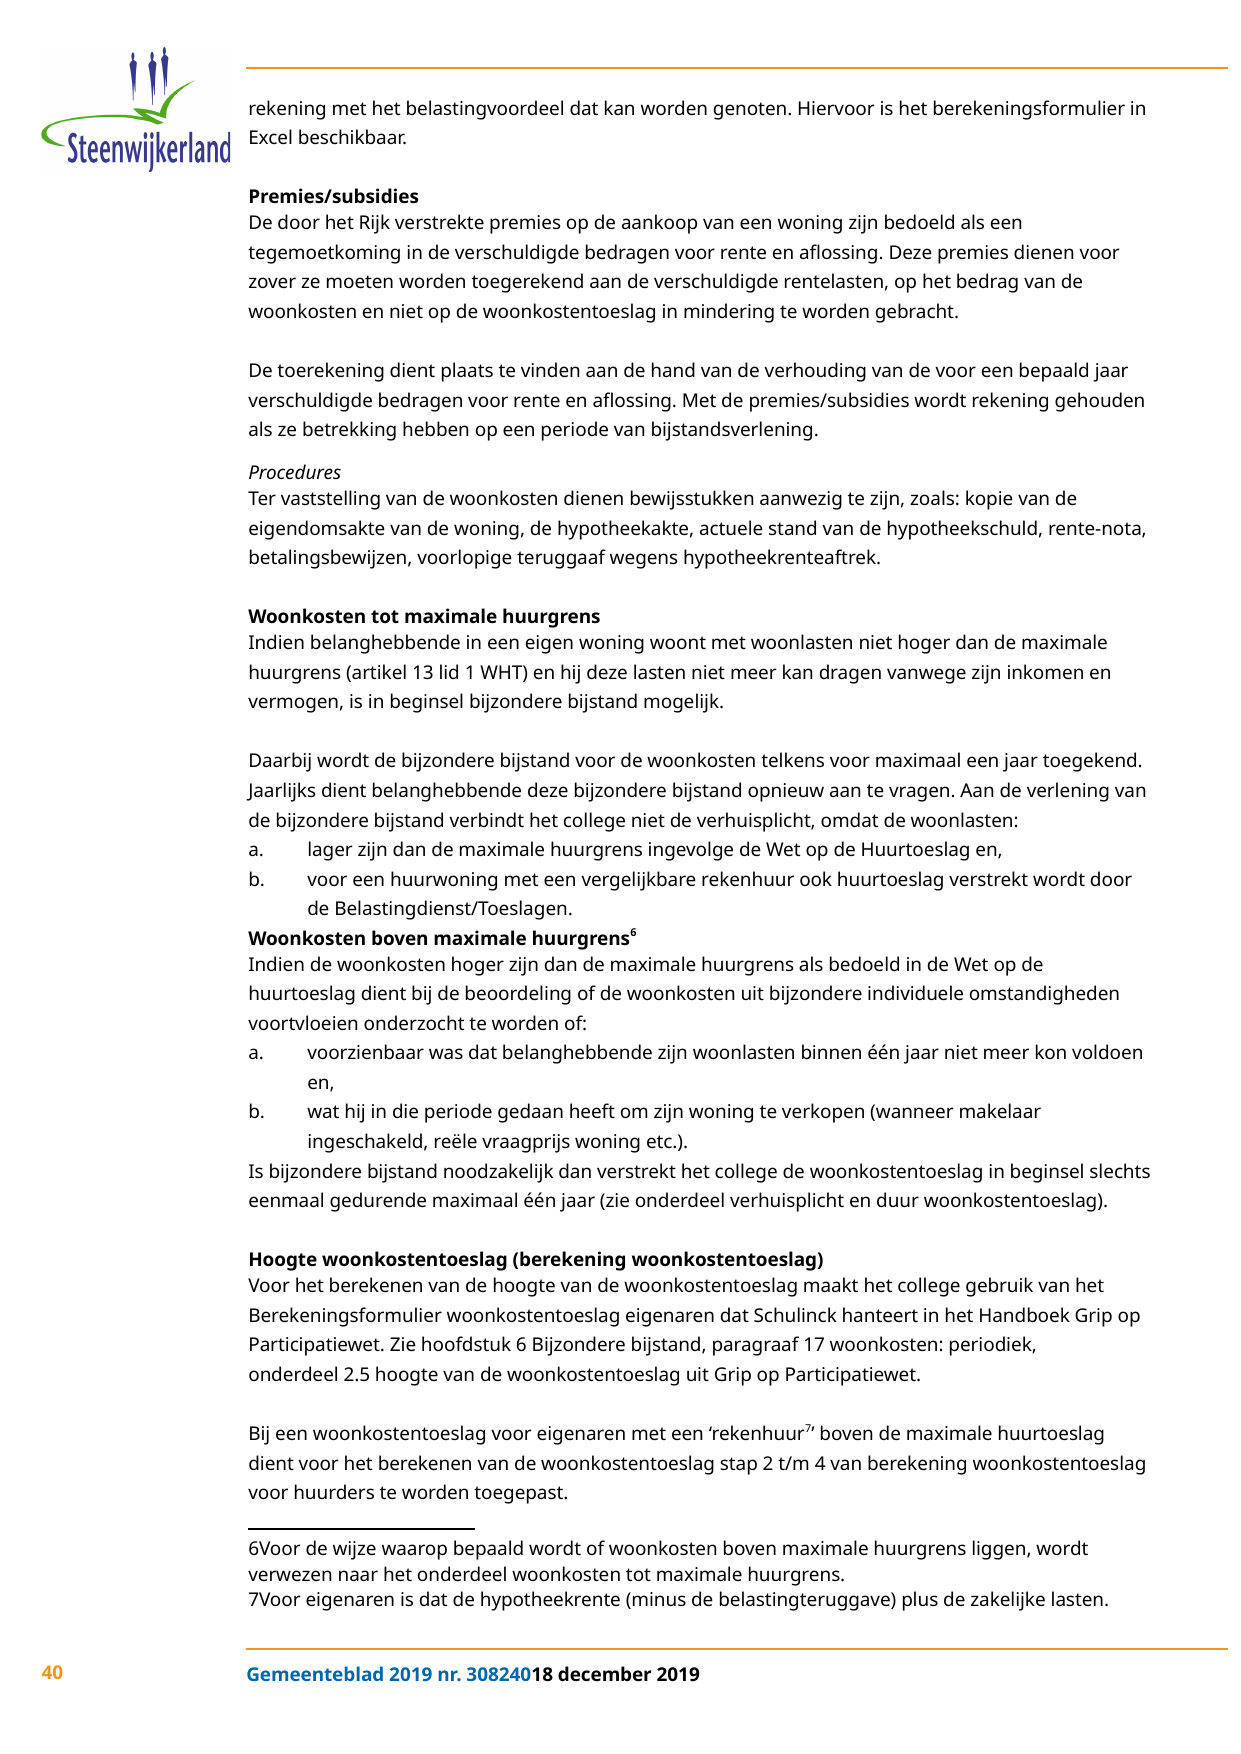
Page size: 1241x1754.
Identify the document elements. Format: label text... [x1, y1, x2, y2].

text Voor de wijze waarop bepaald wordt of woonkosten boven maximale huurgrens liggen, wordt verwezen naar het onderdeel woonkosten tot maximale huurgrens. [248, 1535, 1152, 1586]
text Indien belanghebbende in een eigen woning woont met woonlasten niet hoger dan de maximale huurgrens (artikel 13 lid 1 WHT) en hij deze lasten niet meer kan dragen vanwege zijn inkomen en vermogen, is in beginsel bijzondere bijstand mogelijk. [248, 629, 1152, 714]
text De toerekening dient plaats te vinden aan de hand van de verhouding van de voor een bepaald jaar verschuldigde bedragen voor rente en aflossing. Met de premies/subsidies wordt rekening gehouden als ze betrekking hebben op een periode van bijstandsverlening. [248, 357, 1152, 442]
text Ter vaststelling van de woonkosten dienen bewijsstukken aanwezig te zijn, zoals: kopie van de eigendomsakte van de woning, de hypotheekakte, actuele stand van de hypotheekschuld, rente-nota, betalingsbewijzen, voorlopige teruggaaf wegens hypotheekrenteaftrek. [248, 485, 1152, 570]
list lager zijn dan de maximale huurgrens ingevolge de Wet op de Huurtoeslag en, [248, 836, 1152, 862]
text Is bijzondere bijstand noodzakelijk dan verstrekt het college de woonkostentoeslag in beginsel slechts eenmaal gedurende maximaal één jaar (zie onderdeel verhuisplicht en duur woonkostentoeslag). [248, 1158, 1152, 1213]
list voorzienbaar was dat belanghebbende zijn woonlasten binnen één jaar niet meer kon voldoen en, [248, 1039, 1152, 1095]
text Premies/subsidies [248, 183, 1152, 209]
text Daarbij wordt de bijzondere bijstand voor de woonkosten telkens voor maximaal een jaar toegekend. Jaarlijks dient belanghebbende deze bijzondere bijstand opnieuw aan te vragen. Aan de verlening van de bijzondere bijstand verbindt het college niet de verhuisplicht, omdat de woonlasten: [248, 748, 1152, 832]
picture [41, 47, 231, 172]
list wat hij in die periode gedaan heeft om zijn woning te verkopen (wanneer makelaar ingeschakeld, reële vraagprijs woning etc.). [248, 1099, 1152, 1154]
text Woonkosten boven maximale huurgrens [248, 925, 1152, 951]
text Voor eigenaren is dat de hypotheekrente (minus de belastingteruggave) plus de zakelijke lasten. [248, 1586, 1152, 1612]
text Bij een woonkostentoeslag voor eigenaren met een ‘rekenhuur’ boven de maximale huurtoeslag dient voor het berekenen van de woonkostentoeslag stap 2 t/m 4 van berekening woonkostentoeslag voor huurders te worden toegepast. [248, 1420, 1152, 1505]
text Hoogte woonkostentoeslag (berekening woonkostentoeslag) [248, 1247, 1152, 1272]
text Woonkosten tot maximale huurgrens [248, 603, 1152, 629]
text rekening met het belastingvoordeel dat kan worden genoten. Hiervoor is het berekeningsformulier in Excel beschikbaar. [248, 95, 1152, 150]
list voor een huurwoning met een vergelijkbare rekenhuur ook huurtoeslag verstrekt wordt door de Belastingdienst/Toeslagen. [248, 866, 1152, 921]
text De door het Rijk verstrekte premies op de aankoop van een woning zijn bedoeld als een tegemoetkoming in de verschuldigde bedragen voor rente en aflossing. Deze premies dienen voor zover ze moeten worden toegerekend aan de verschuldigde rentelasten, op het bedrag van de woonkosten en niet op de woonkostentoeslag in mindering te worden gebracht. [248, 209, 1152, 324]
text Procedures [248, 459, 1152, 485]
text Indien de woonkosten hoger zijn dan de maximale huurgrens als bedoeld in de Wet op de huurtoeslag dient bij de beoordeling of de woonkosten uit bijzondere individuele omstandigheden voortvloeien onderzocht te worden of: [248, 951, 1152, 1036]
text Voor het berekenen van de hoogte van de woonkostentoeslag maakt het college gebruik van het Berekeningsformulier woonkostentoeslag eigenaren dat Schulinck hanteert in het Handboek Grip op Participatiewet. Zie hoofdstuk 6 Bijzondere bijstand, paragraaf 17 woonkosten: periodiek, onderdeel 2.5 hoogte van de woonkostentoeslag uit Grip op Participatiewet. [248, 1272, 1152, 1387]
